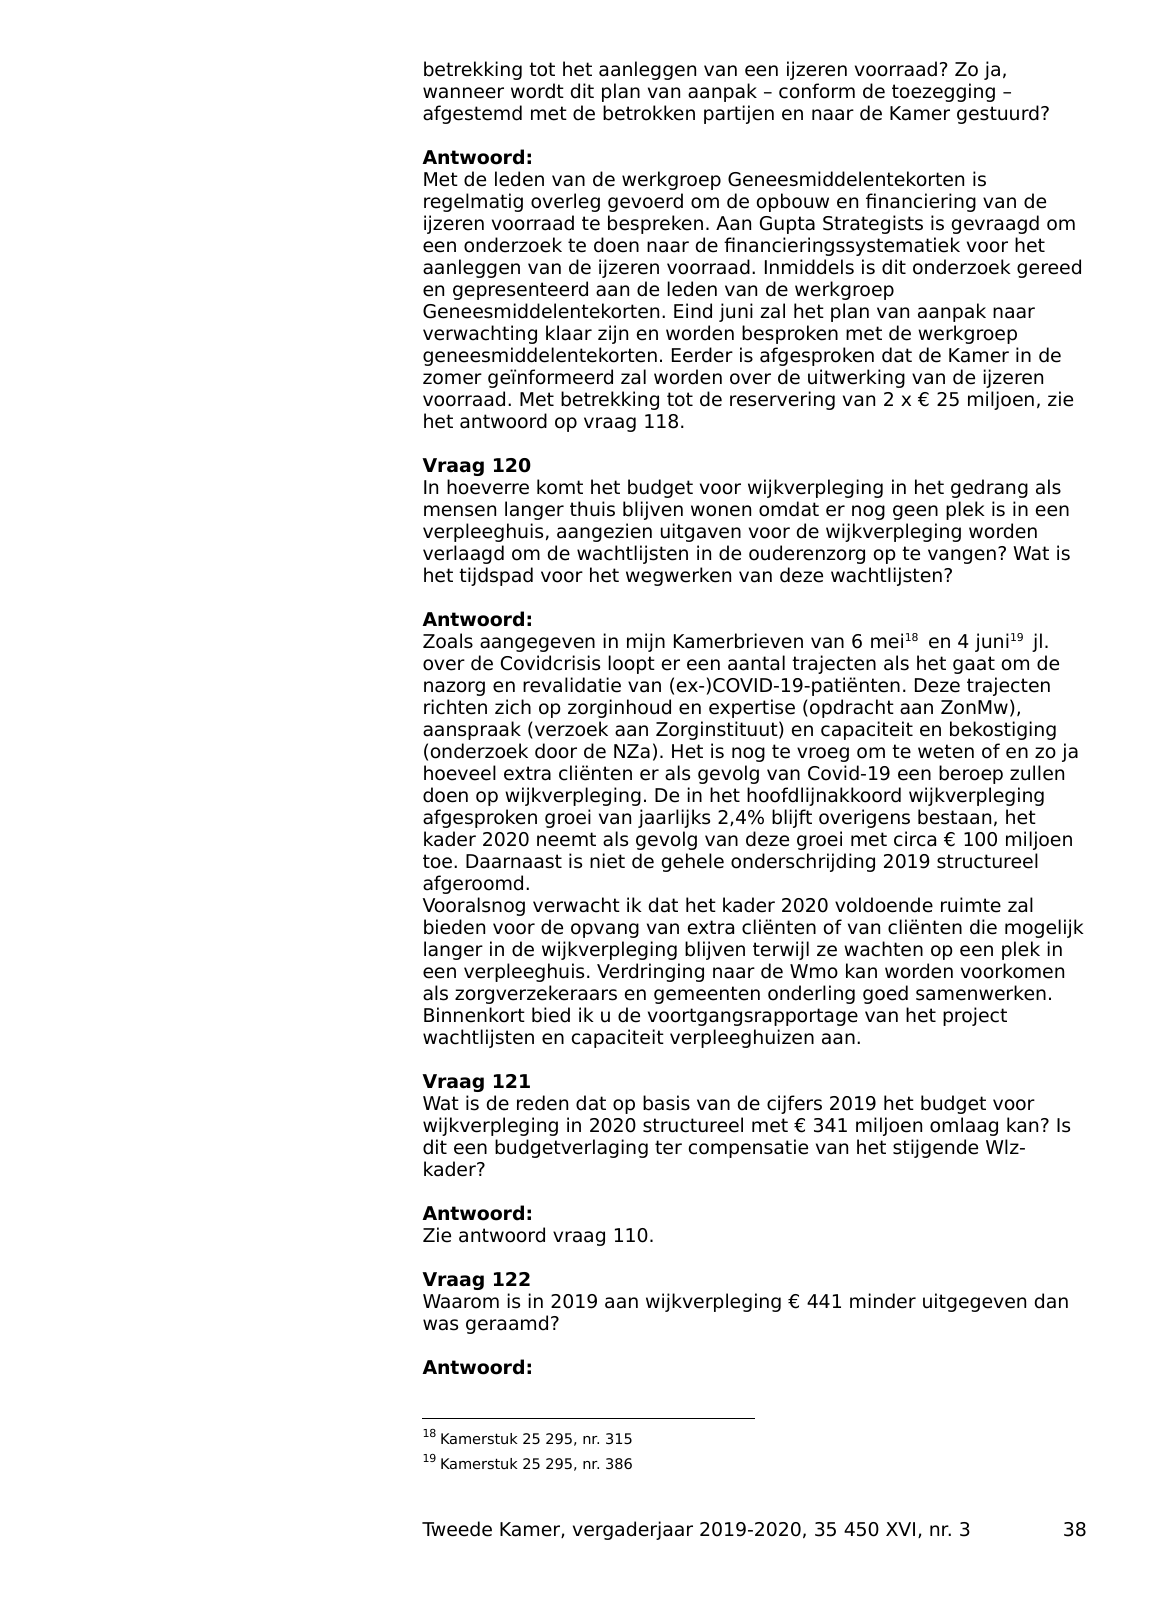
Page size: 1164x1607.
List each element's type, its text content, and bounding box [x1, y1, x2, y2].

text betrekking tot het aanleggen van een ijzeren voorraad? Zo ja, wanneer wordt dit plan van aanpak – conform de toezegging – afgestemd met de betrokken partijen en naar de Kamer gestuurd? [422, 59, 1087, 125]
text Antwoord: [422, 1203, 1087, 1225]
text Vraag 122 [422, 1269, 1087, 1291]
text Antwoord: [422, 1357, 1087, 1379]
text Kamerstuk 25 295, nr. 315 [422, 1427, 1087, 1449]
text Vraag 121 [422, 1071, 1087, 1093]
text Kamerstuk 25 295, nr. 386 [422, 1452, 1087, 1474]
text Zie antwoord vraag 110. [422, 1225, 1087, 1247]
text Waarom is in 2019 aan wijkverpleging € 441 minder uitgegeven dan was geraamd? [422, 1291, 1087, 1335]
text Met de leden van de werkgroep Geneesmiddelentekorten is regelmatig overleg gevoerd om de opbouw en financiering van de ijzeren voorraad te bespreken. Aan Gupta Strategists is gevraagd om een onderzoek te doen naar de financieringssystematiek voor het aanleggen van de ijzeren voorraad. Inmiddels is dit onderzoek gereed en gepresenteerd aan de leden van de werkgroep Geneesmiddelentekorten. Eind juni zal het plan van aanpak naar verwachting klaar zijn en worden besproken met de werkgroep geneesmiddelentekorten. Eerder is afgesproken dat de Kamer in de zomer geïnformeerd zal worden over de uitwerking van de ijzeren voorraad. Met betrekking tot de reservering van 2 x € 25 miljoen, zie het antwoord op vraag 118. [422, 169, 1087, 433]
text Vraag 120 [422, 455, 1087, 477]
text Vooralsnog verwacht ik dat het kader 2020 voldoende ruimte zal bieden voor de opvang van extra cliënten of van cliënten die mogelijk langer in de wijkverpleging blijven terwijl ze wachten op een plek in een verpleeghuis. Verdringing naar de Wmo kan worden voorkomen als zorgverzekeraars en gemeenten onderling goed samenwerken. Binnenkort bied ik u de voortgangsrapportage van het project wachtlijsten en capaciteit verpleeghuizen aan. [422, 895, 1087, 1049]
text Zoals aangegeven in mijn Kamerbrieven van 6 mei en 4 juni jl. over de Covidcrisis loopt er een aantal trajecten als het gaat om de nazorg en revalidatie van (ex-)COVID-19-patiënten. Deze trajecten richten zich op zorginhoud en expertise (opdracht aan ZonMw), aanspraak (verzoek aan Zorginstituut) en capaciteit en bekostiging (onderzoek door de NZa). Het is nog te vroeg om te weten of en zo ja hoeveel extra cliënten er als gevolg van Covid-19 een beroep zullen doen op wijkverpleging. De in het hoofdlijnakkoord wijkverpleging afgesproken groei van jaarlijks 2,4% blijft overigens bestaan, het kader 2020 neemt als gevolg van deze groei met circa € 100 miljoen toe. Daarnaast is niet de gehele onderschrijding 2019 structureel afgeroomd. [422, 631, 1087, 895]
text In hoeverre komt het budget voor wijkverpleging in het gedrang als mensen langer thuis blijven wonen omdat er nog geen plek is in een verpleeghuis, aangezien uitgaven voor de wijkverpleging worden verlaagd om de wachtlijsten in de ouderenzorg op te vangen? Wat is het tijdspad voor het wegwerken van deze wachtlijsten? [422, 477, 1087, 587]
text Antwoord: [422, 147, 1087, 169]
text Antwoord: [422, 609, 1087, 631]
text Wat is de reden dat op basis van de cijfers 2019 het budget voor wijkverpleging in 2020 structureel met € 341 miljoen omlaag kan? Is dit een budgetverlaging ter compensatie van het stijgende Wlz-kader? [422, 1093, 1087, 1181]
